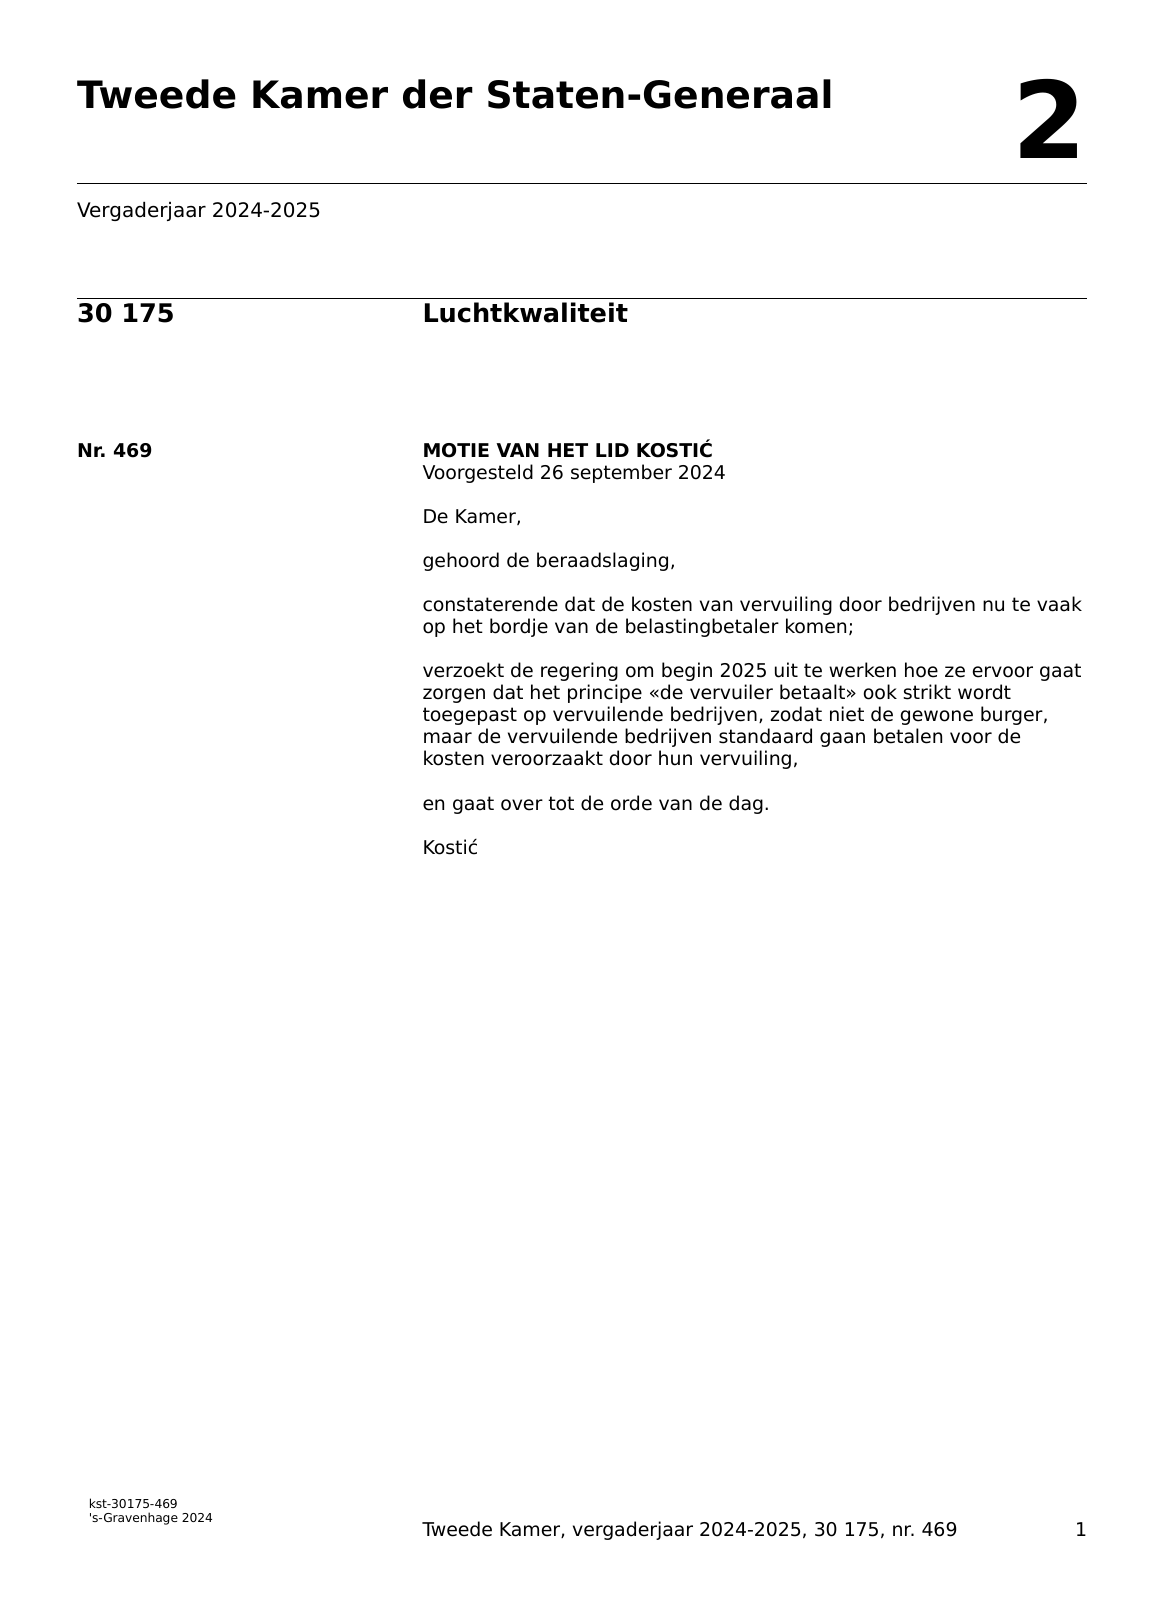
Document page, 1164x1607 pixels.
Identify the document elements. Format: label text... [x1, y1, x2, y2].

text kst-30175-469 [88, 1497, 323, 1511]
subtitle 30 175 Luchtkwaliteit [77, 299, 1087, 329]
text 's-Gravenhage 2024 [88, 1511, 323, 1525]
text en gaat over tot de orde van de dag. [422, 792, 1087, 814]
table_header Tweede Kamer der Staten-Generaal [77, 59, 886, 183]
table_cell Vergaderjaar 2024-2025 [77, 184, 1087, 298]
text Kostić [422, 837, 1087, 858]
text Voorgesteld 26 september 2024 [422, 462, 1087, 484]
text constaterende dat de kosten van vervuiling door bedrijven nu te vaak op het bordje van de belastingbetaler komen; [422, 594, 1087, 638]
subtitle Nr. 469 MOTIE VAN HET LID KOSTIĆ [77, 440, 1087, 462]
text gehoord de beraadslaging, [422, 550, 1087, 572]
text De Kamer, [422, 506, 1087, 528]
text verzoekt de regering om begin 2025 uit te werken hoe ze ervoor gaat zorgen dat het principe «de vervuiler betaalt» ook strikt wordt toegepast op vervuilende bedrijven, zodat niet de gewone burger, maar de vervuilende bedrijven standaard gaan betalen voor de kosten veroorzaakt door hun vervuiling, [422, 660, 1087, 770]
table_header 2 [886, 59, 1087, 183]
